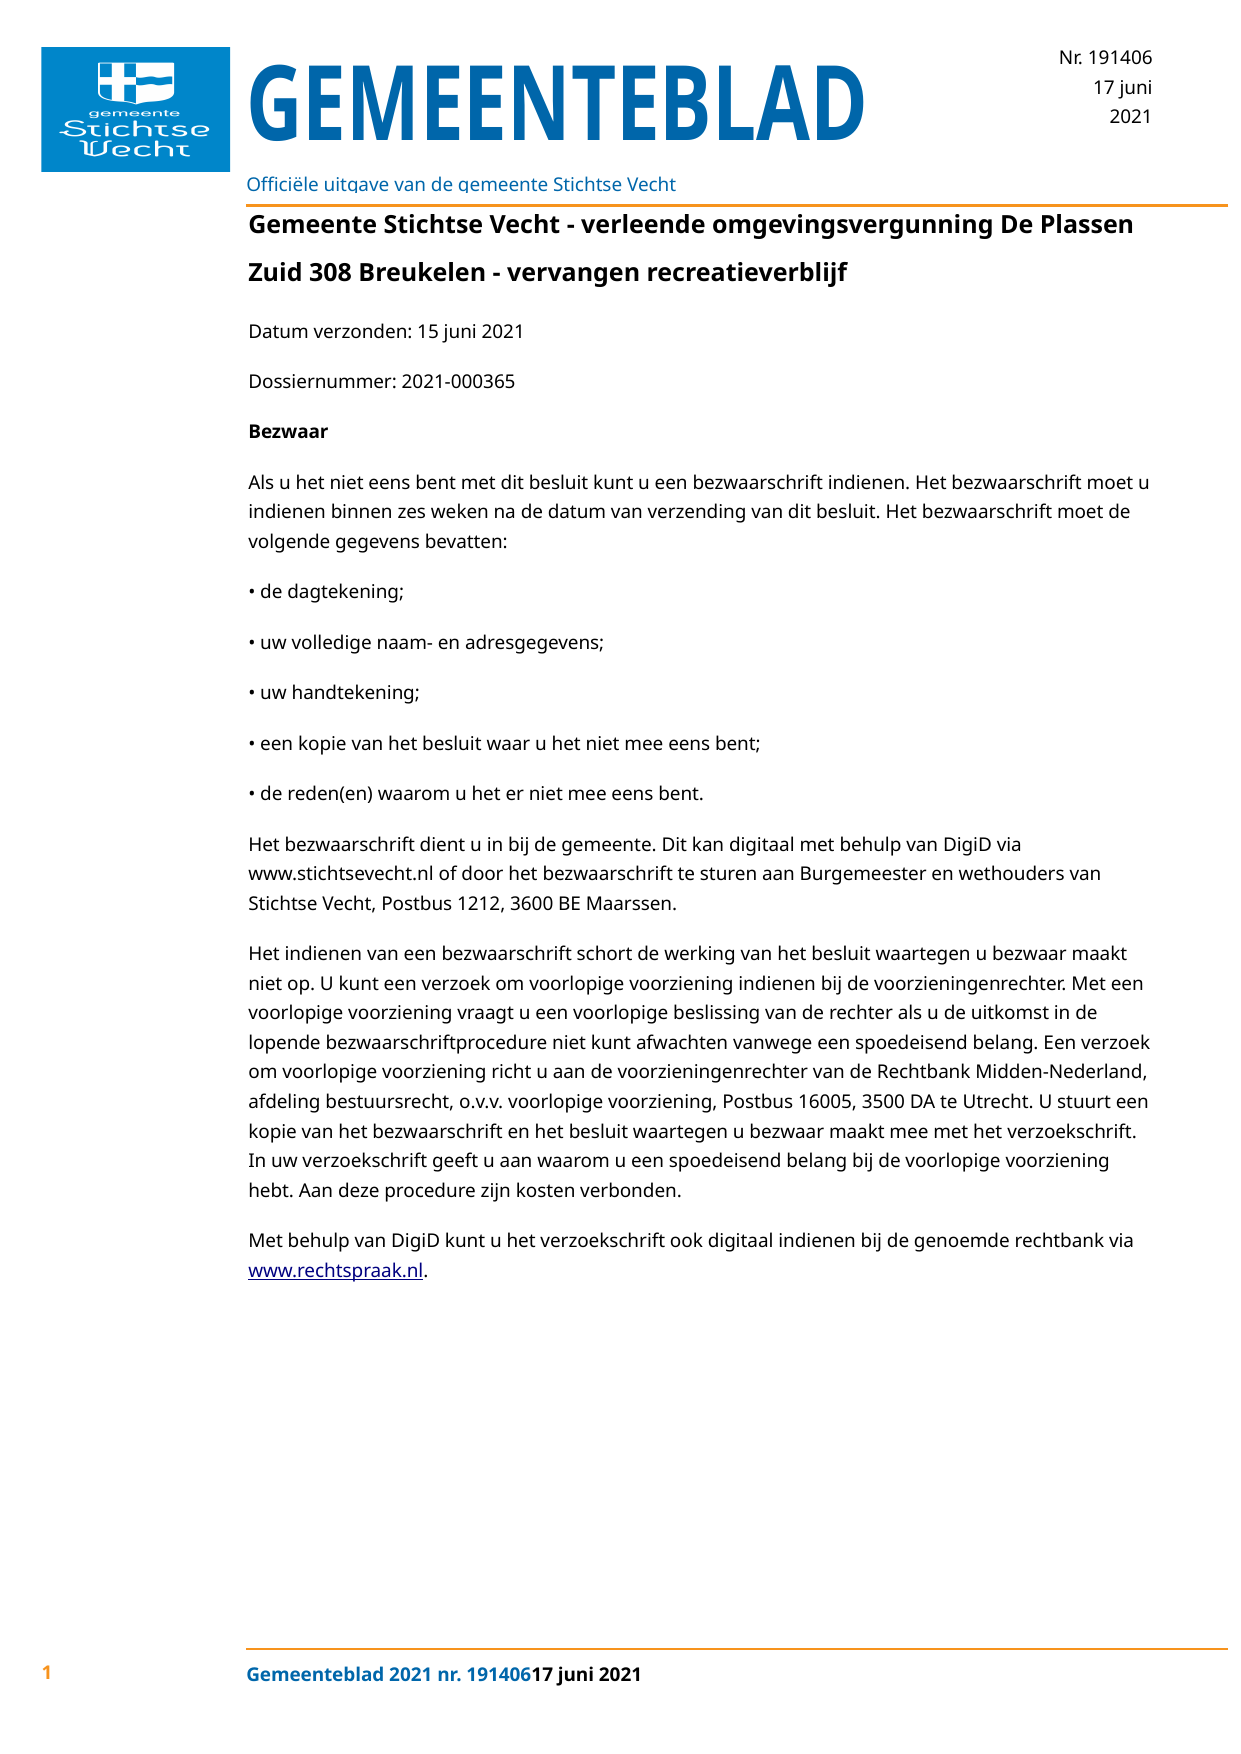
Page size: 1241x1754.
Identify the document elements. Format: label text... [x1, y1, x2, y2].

text Het indienen van een bezwaarschrift schort de werking van het besluit waartegen u bezwaar maakt niet op. U kunt een verzoek om voorlopige voorziening indienen bij de voorzieningenrechter. Met een voorlopige voorziening vraagt u een voorlopige beslissing van de rechter als u de uitkomst in de lopende bezwaarschriftprocedure niet kunt afwachten vanwege een spoedeisend belang. Een verzoek om voorlopige voorziening richt u aan de voorzieningenrechter van de Rechtbank Midden-Nederland, afdeling bestuursrecht, o.v.v. voorlopige voorziening, Postbus 16005, 3500 DA te Utrecht. U stuurt een kopie van het bezwaarschrift en het besluit waartegen u bezwaar maakt mee met het verzoekschrift. In uw verzoekschrift geeft u aan waarom u een spoedeisend belang bij de voorlopige voorziening hebt. Aan deze procedure zijn kosten verbonden. [248, 940, 1152, 1203]
text Het bezwaarschrift dient u in bij de gemeente. Dit kan digitaal met behulp van DigiD via www.stichtsevecht.nl of door het bezwaarschrift te sturen aan Burgemeester en wethouders van Stichtse Vecht, Postbus 1212, 3600 BE Maarssen. [248, 831, 1152, 916]
picture [137, 63, 174, 103]
text • de reden(en) waarom u het er niet mee eens bent. [248, 780, 1152, 806]
text Datum verzonden: 15 juni 2021 [248, 318, 1152, 344]
text • een kopie van het besluit waar u het niet mee eens bent; [248, 730, 1152, 756]
text • de dagtekening; [248, 579, 1152, 604]
text Als u het niet eens bent met dit besluit kunt u een bezwaarschrift indienen. Het bezwaarschrift moet u indienen binnen zes weken na de datum van verzending van dit besluit. Het bezwaarschrift moet de volgende gegevens bevatten: [248, 469, 1152, 554]
text Dossiernummer: 2021-000365 [248, 368, 1152, 394]
text • uw handtekening; [248, 679, 1152, 705]
picture [99, 63, 135, 101]
text • uw volledige naam- en adresgegevens; [248, 629, 1152, 655]
text Gemeente Stichtse Vecht - verleende omgevingsvergunning De Plassen Zuid 308 Breukelen - vervangen recreatieverblijf [248, 207, 1152, 288]
text Met behulp van DigiD kunt u het verzoekschrift ook digitaal indienen bij de genoemde rechtbank via www.rechtspraak.nl. [248, 1227, 1152, 1283]
text Bezwaar [248, 419, 1152, 444]
